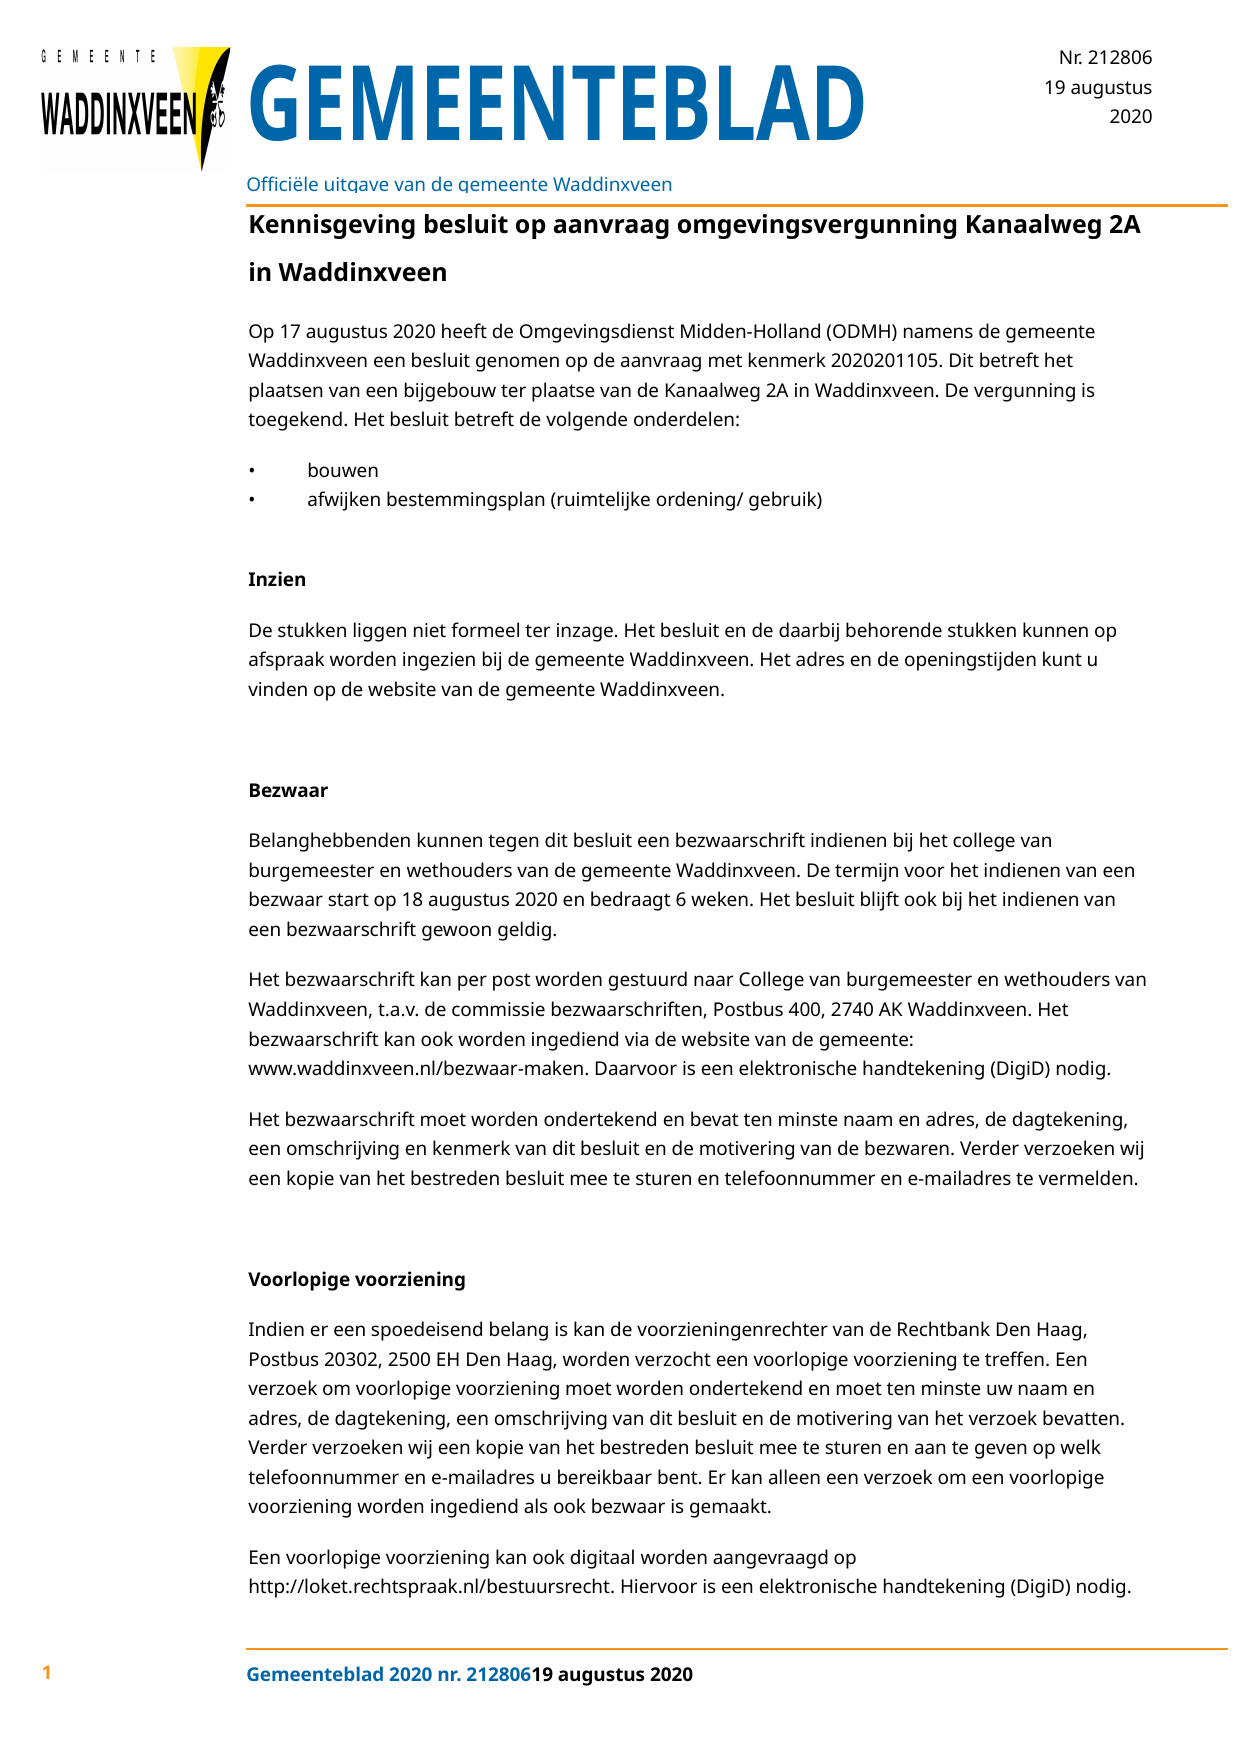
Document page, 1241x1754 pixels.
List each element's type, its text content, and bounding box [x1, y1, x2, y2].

text Voorlopige voorziening [248, 1266, 1152, 1292]
picture [41, 47, 231, 172]
text Het bezwaarschrift moet worden ondertekend en bevat ten minste naam en adres, de dagtekening, een omschrijving en kenmerk van dit besluit en de motivering van de bezwaren. Verder verzoeken wij een kopie van het bestreden besluit mee te sturen en telefoonnummer en e-mailadres te vermelden. [248, 1106, 1152, 1191]
text Het bezwaarschrift kan per post worden gestuurd naar College van burgemeester en wethouders van Waddinxveen, t.a.v. de commissie bezwaarschriften, Postbus 400, 2740 AK Waddinxveen. Het bezwaarschrift kan ook worden ingediend via de website van de gemeente: www.waddinxveen.nl/bezwaar-maken. Daarvoor is een elektronische handtekening (DigiD) nodig. [248, 967, 1152, 1081]
text Kennisgeving besluit op aanvraag omgevingsvergunning Kanaalweg 2A in Waddinxveen [248, 207, 1152, 288]
list afwijken bestemmingsplan (ruimtelijke ordening/ gebruik) [248, 487, 1152, 512]
text Belanghebbenden kunnen tegen dit besluit een bezwaarschrift indienen bij het college van burgemeester en wethouders van de gemeente Waddinxveen. De termijn voor het indienen van een bezwaar start op 18 augustus 2020 en bedraagt 6 weken. Het besluit blijft ook bij het indienen van een bezwaarschrift gewoon geldig. [248, 827, 1152, 942]
text Bezwaar [248, 777, 1152, 803]
text Indien er een spoedeisend belang is kan de voorzieningenrechter van de Rechtbank Den Haag, Postbus 20302, 2500 EH Den Haag, worden verzocht een voorlopige voorziening te treffen. Een verzoek om voorlopige voorziening moet worden ondertekend en moet ten minste uw naam en adres, de dagtekening, een omschrijving van dit besluit en de motivering van het verzoek bevatten. Verder verzoeken wij een kopie van het bestreden besluit mee te sturen en aan te geven op welk telefoonnummer en e-mailadres u bereikbaar bent. Er kan alleen een verzoek om een voorlopige voorziening worden ingediend als ook bezwaar is gemaakt. [248, 1316, 1152, 1519]
text Inzien [248, 567, 1152, 592]
list bouwen [248, 457, 1152, 483]
text Op 17 augustus 2020 heeft de Omgevingsdienst Midden-Holland (ODMH) namens de gemeente Waddinxveen een besluit genomen op de aanvraag met kenmerk 2020201105. Dit betreft het plaatsen van een bijgebouw ter plaatse van de Kanaalweg 2A in Waddinxveen. De vergunning is toegekend. Het besluit betreft de volgende onderdelen: [248, 318, 1152, 432]
text Een voorlopige voorziening kan ook digitaal worden aangevraagd op http://loket.rechtspraak.nl/bestuursrecht. Hiervoor is een elektronische handtekening (DigiD) nodig. [248, 1544, 1152, 1599]
text De stukken liggen niet formeel ter inzage. Het besluit en de daarbij behorende stukken kunnen op afspraak worden ingezien bij de gemeente Waddinxveen. Het adres en de openingstijden kunt u vinden op de website van de gemeente Waddinxveen. [248, 617, 1152, 702]
